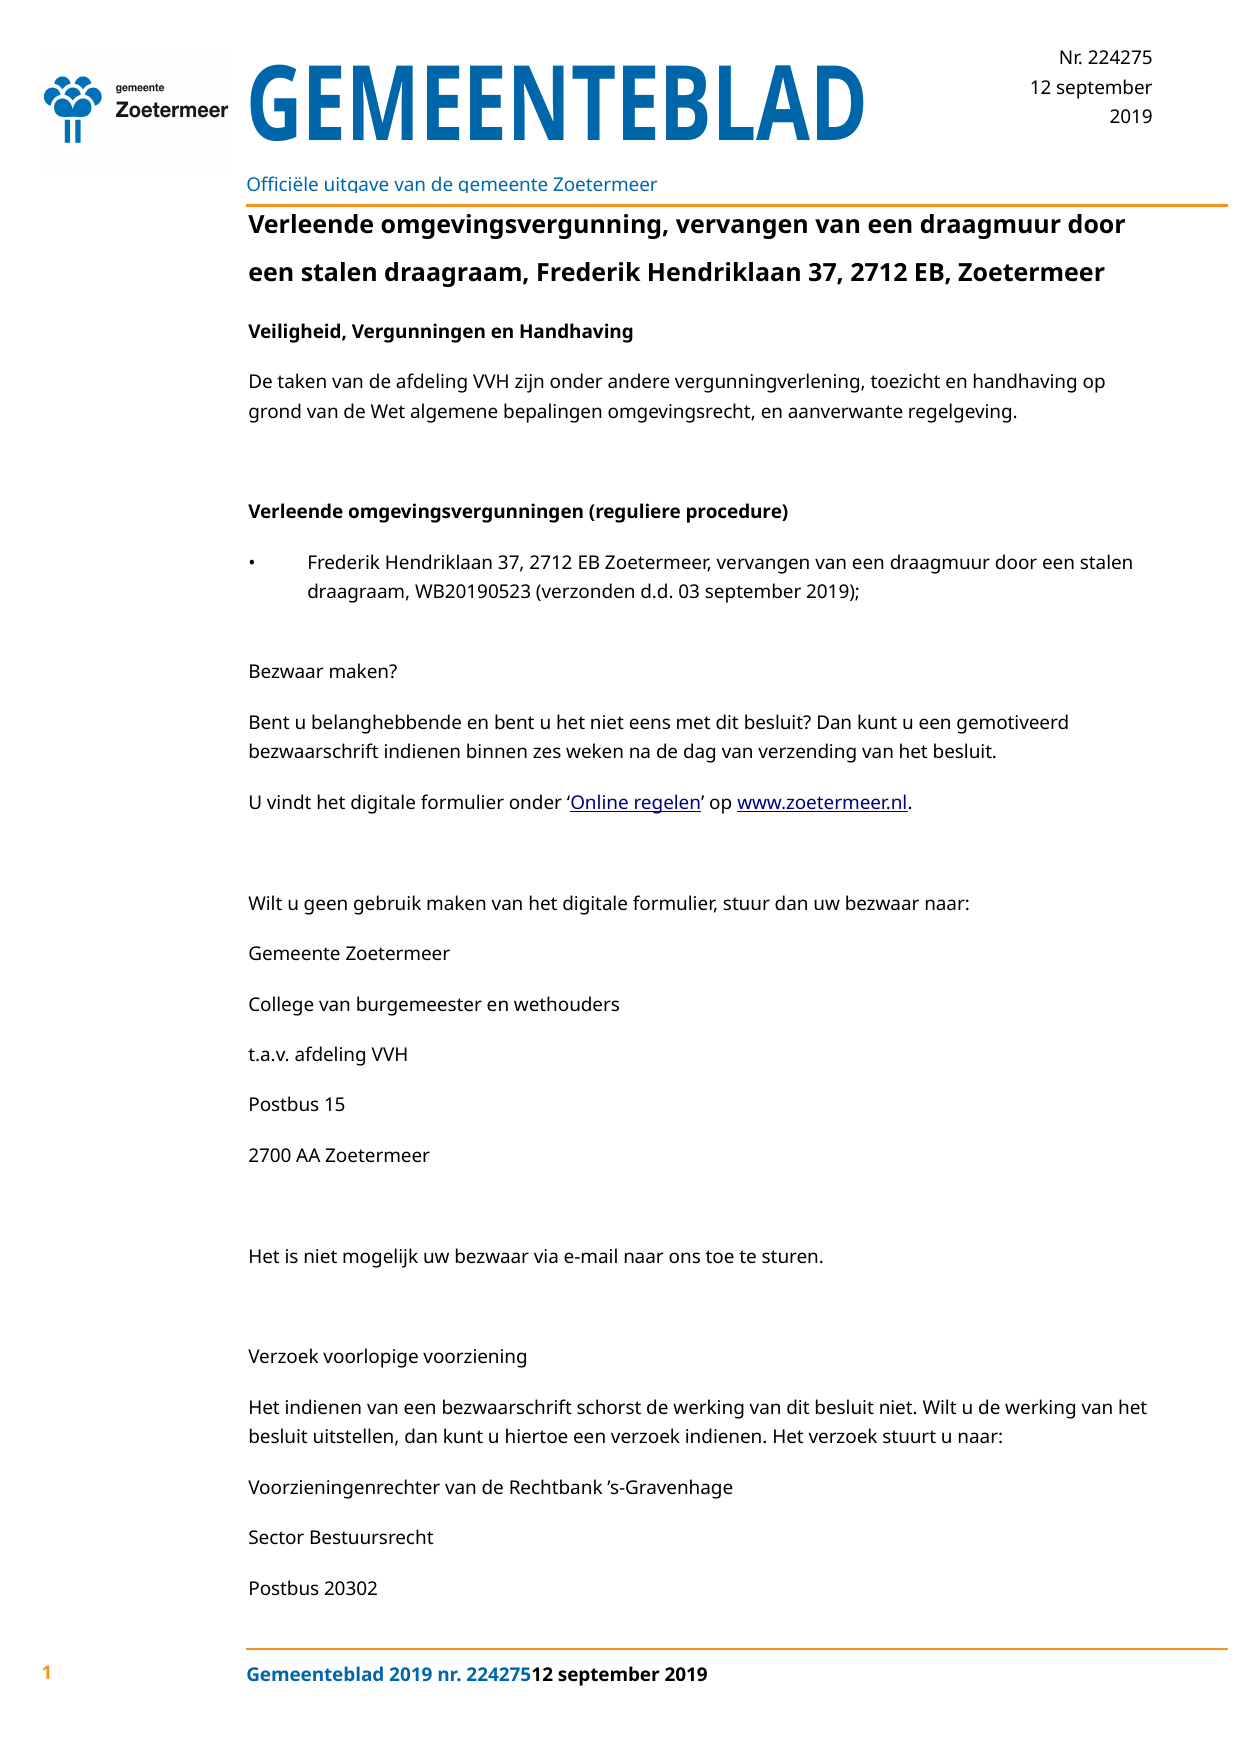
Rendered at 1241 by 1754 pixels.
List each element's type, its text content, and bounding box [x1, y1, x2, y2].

list Frederik Hendriklaan 37, 2712 EB Zoetermeer, vervangen van een draagmuur door een stalen draagraam, WB20190523 (verzonden d.d. 03 september 2019); [248, 549, 1152, 604]
text College van burgemeester en wethouders [248, 991, 1152, 1017]
text U vindt het digitale formulier onder ‘Online regelen’ op www.zoetermeer.nl. [248, 789, 1152, 815]
text Bezwaar maken? [248, 659, 1152, 684]
text Sector Bestuursrecht [248, 1524, 1152, 1550]
text Voorzieningenrechter van de Rechtbank ’s-Gravenhage [248, 1474, 1152, 1500]
text Verleende omgevingsvergunning, vervangen van een draagmuur door een stalen draagraam, Frederik Hendriklaan 37, 2712 EB, Zoetermeer [248, 207, 1152, 288]
text t.a.v. afdeling VVH [248, 1041, 1152, 1067]
text Gemeente Zoetermeer [248, 940, 1152, 966]
text De taken van de afdeling VVH zijn onder andere vergunningverlening, toezicht en handhaving op grond van de Wet algemene bepalingen omgevingsrecht, en aanverwante regelgeving. [248, 368, 1152, 424]
text Het is niet mogelijk uw bezwaar via e-mail naar ons toe te sturen. [248, 1243, 1152, 1269]
text Het indienen van een bezwaarschrift schorst de werking van dit besluit niet. Wilt u de werking van het besluit uitstellen, dan kunt u hiertoe een verzoek indienen. Het verzoek stuurt u naar: [248, 1394, 1152, 1449]
text Wilt u geen gebruik maken van het digitale formulier, stuur dan uw bezwaar naar: [248, 890, 1152, 916]
text 2700 AA Zoetermeer [248, 1142, 1152, 1168]
text Verleende omgevingsvergunningen (reguliere procedure) [248, 499, 1152, 524]
picture [41, 47, 231, 172]
text Postbus 15 [248, 1092, 1152, 1117]
text Postbus 20302 [248, 1575, 1152, 1601]
text Bent u belanghebbende en bent u het niet eens met dit besluit? Dan kunt u een gemotiveerd bezwaarschrift indienen binnen zes weken na de dag van verzending van het besluit. [248, 709, 1152, 764]
text Veiligheid, Vergunningen en Handhaving [248, 318, 1152, 344]
text Verzoek voorlopige voorziening [248, 1344, 1152, 1369]
